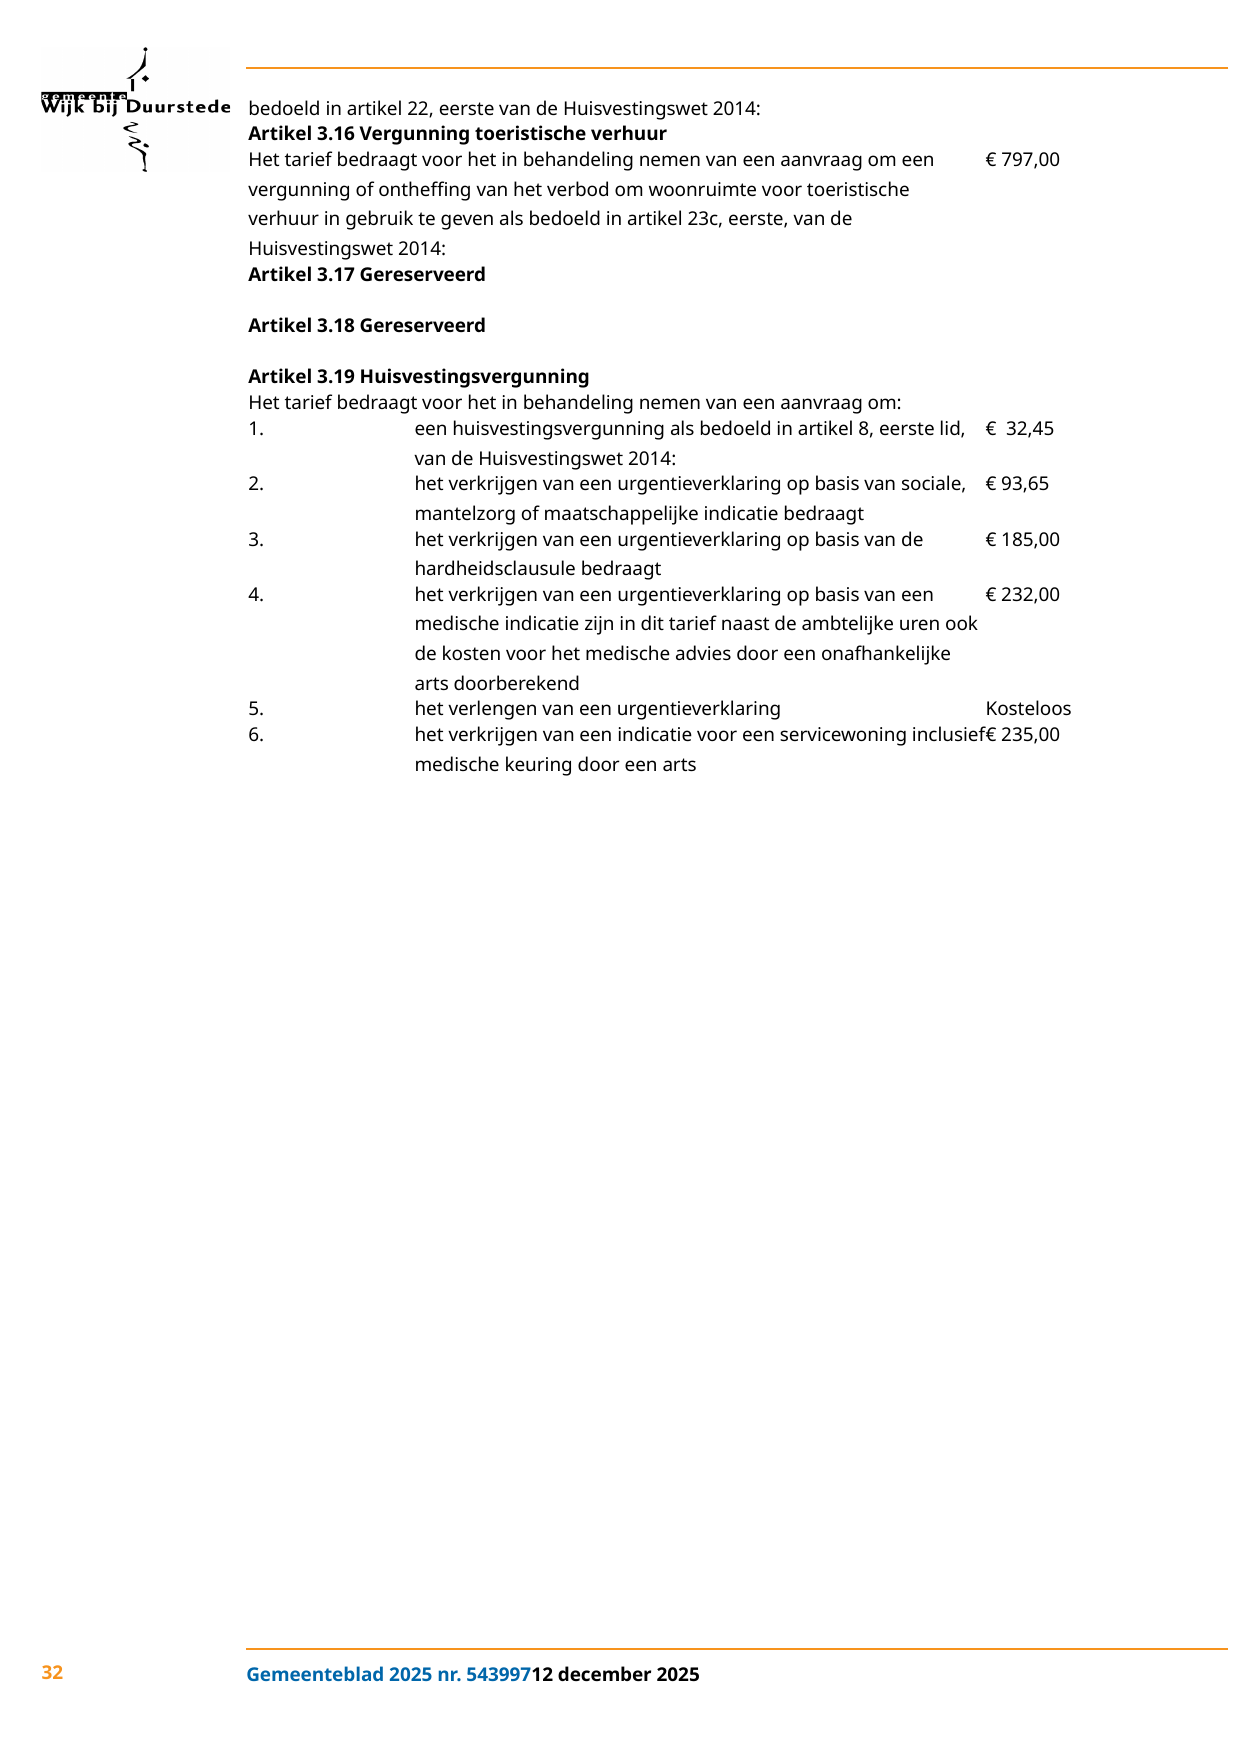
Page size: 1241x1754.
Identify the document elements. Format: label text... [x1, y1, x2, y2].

table_cell 5. [248, 696, 414, 721]
table_cell € 232,00 [985, 581, 1152, 696]
table_cell het verkrijgen van een indicatie voor een servicewoning inclusief medische keuring door een arts [414, 721, 985, 777]
table_cell [985, 261, 1152, 286]
table_cell het verkrijgen van een urgentieverklaring op basis van de hardheidsclausule bedraagt [414, 526, 985, 581]
picture [41, 47, 231, 172]
table_cell het verkrijgen van een urgentieverklaring op basis van sociale, mantelzorg of maatschappelijke indicatie bedraagt [414, 470, 985, 526]
table_cell [414, 777, 985, 802]
table_cell 3. [248, 526, 414, 581]
table_cell € 93,65 [985, 470, 1152, 526]
table_cell Artikel 3.18 Gereserveerd [248, 312, 985, 338]
table_cell [985, 338, 1152, 364]
table_cell € 235,00 [985, 721, 1152, 777]
table_cell Het tarief bedraagt voor het in behandeling nemen van een aanvraag om een vergunning of ontheffing van het verbod om woonruimte voor toeristische verhuur in gebruik te geven als bedoeld in artikel 23c, eerste, van de Huisvestingswet 2014: [248, 146, 985, 261]
table_cell [248, 338, 985, 364]
table_cell het verkrijgen van een urgentieverklaring op basis van een medische indicatie zijn in dit tarief naast de ambtelijke uren ook de kosten voor het medische advies door een onafhankelijke arts doorberekend [414, 581, 985, 696]
table_cell 6. [248, 721, 414, 777]
table_cell het verlengen van een urgentieverklaring [414, 696, 985, 721]
table_cell [985, 312, 1152, 338]
table_cell Kosteloos [985, 696, 1152, 721]
table_cell 1. [248, 415, 414, 470]
table_cell [248, 286, 985, 312]
table_cell € 797,00 [985, 146, 1152, 261]
table_cell bedoeld in artikel 22, eerste van de Huisvestingswet 2014: [248, 95, 985, 121]
table_cell 4. [248, 581, 414, 696]
table_cell een huisvestingsvergunning als bedoeld in artikel 8, eerste lid, van de Huisvestingswet 2014: [414, 415, 985, 470]
table_cell [985, 95, 1152, 121]
table_cell € 32,45 [985, 415, 1152, 470]
table_cell [985, 121, 1152, 146]
table_cell € 185,00 [985, 526, 1152, 581]
table_cell [985, 389, 1152, 415]
table_cell [248, 777, 414, 802]
table_cell [985, 286, 1152, 312]
table_cell 2. [248, 470, 414, 526]
table_cell Het tarief bedraagt voor het in behandeling nemen van een aanvraag om: [248, 389, 985, 415]
table_cell [985, 364, 1152, 389]
table_cell Artikel 3.17 Gereserveerd [248, 261, 985, 286]
table_cell Artikel 3.16 Vergunning toeristische verhuur [248, 121, 985, 146]
table_cell [985, 777, 1152, 802]
table_cell Artikel 3.19 Huisvestingsvergunning [248, 364, 985, 389]
